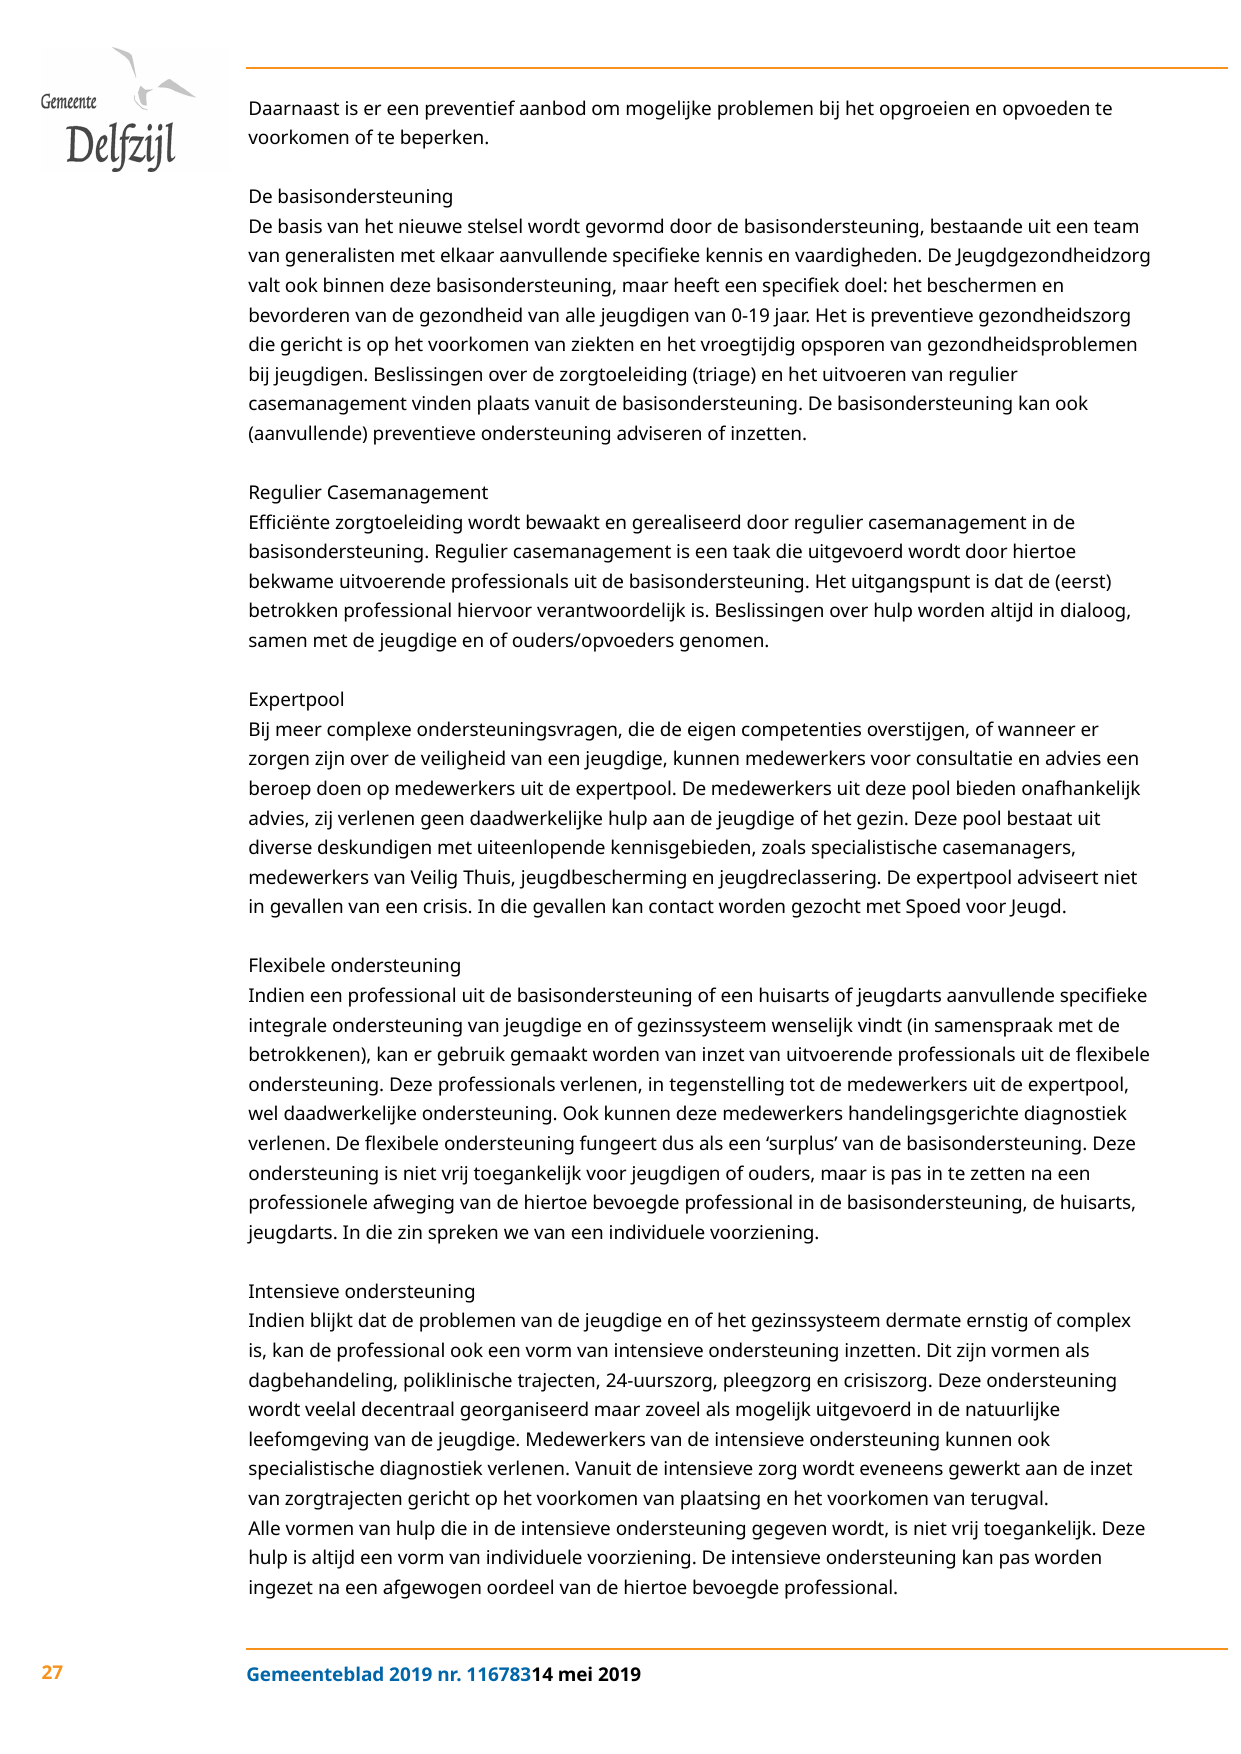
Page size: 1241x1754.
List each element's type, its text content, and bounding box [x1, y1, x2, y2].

text Alle vormen van hulp die in de intensieve ondersteuning gegeven wordt, is niet vrij toegankelijk. Deze hulp is altijd een vorm van individuele voorziening. De intensieve ondersteuning kan pas worden ingezet na een afgewogen oordeel van de hiertoe bevoegde professional. [248, 1515, 1152, 1600]
text Efficiënte zorgtoeleiding wordt bewaakt en gerealiseerd door regulier casemanagement in de basisondersteuning. Regulier casemanagement is een taak die uitgevoerd wordt door hiertoe bekwame uitvoerende professionals uit de basisondersteuning. Het uitgangspunt is dat de (eerst) betrokken professional hiervoor verantwoordelijk is. Beslissingen over hulp worden altijd in dialoog, samen met de jeugdige en of ouders/opvoeders genomen. [248, 509, 1152, 653]
text De basisondersteuning [248, 183, 1152, 209]
picture [41, 47, 231, 172]
text Flexibele ondersteuning [248, 953, 1152, 978]
text Expertpool [248, 686, 1152, 712]
text Bij meer complexe ondersteuningsvragen, die de eigen competenties overstijgen, of wanneer er zorgen zijn over de veiligheid van een jeugdige, kunnen medewerkers voor consultatie en advies een beroep doen op medewerkers uit de expertpool. De medewerkers uit deze pool bieden onafhankelijk advies, zij verlenen geen daadwerkelijke hulp aan de jeugdige of het gezin. Deze pool bestaat uit diverse deskundigen met uiteenlopende kennisgebieden, zoals specialistische casemanagers, medewerkers van Veilig Thuis, jeugdbescherming en jeugdreclassering. De expertpool adviseert niet in gevallen van een crisis. In die gevallen kan contact worden gezocht met Spoed voor Jeugd. [248, 716, 1152, 919]
text Indien blijkt dat de problemen van de jeugdige en of het gezinssysteem dermate ernstig of complex is, kan de professional ook een vorm van intensieve ondersteuning inzetten. Dit zijn vormen als dagbehandeling, poliklinische trajecten, 24-uurszorg, pleegzorg en crisiszorg. Deze ondersteuning wordt veelal decentraal georganiseerd maar zoveel als mogelijk uitgevoerd in de natuurlijke leefomgeving van de jeugdige. Medewerkers van de intensieve ondersteuning kunnen ook specialistische diagnostiek verlenen. Vanuit de intensieve zorg wordt eveneens gewerkt aan de inzet van zorgtrajecten gericht op het voorkomen van plaatsing en het voorkomen van terugval. [248, 1308, 1152, 1511]
text Intensieve ondersteuning [248, 1278, 1152, 1304]
text Regulier Casemanagement [248, 479, 1152, 505]
text Indien een professional uit de basisondersteuning of een huisarts of jeugdarts aanvullende specifieke integrale ondersteuning van jeugdige en of gezinssysteem wenselijk vindt (in samenspraak met de betrokkenen), kan er gebruik gemaakt worden van inzet van uitvoerende professionals uit de flexibele ondersteuning. Deze professionals verlenen, in tegenstelling tot de medewerkers uit de expertpool, wel daadwerkelijke ondersteuning. Ook kunnen deze medewerkers handelingsgerichte diagnostiek verlenen. De flexibele ondersteuning fungeert dus als een ‘surplus’ van de basisondersteuning. Deze ondersteuning is niet vrij toegankelijk voor jeugdigen of ouders, maar is pas in te zetten na een professionele afweging van de hiertoe bevoegde professional in de basisondersteuning, de huisarts, jeugdarts. In die zin spreken we van een individuele voorziening. [248, 982, 1152, 1245]
text De basis van het nieuwe stelsel wordt gevormd door de basisondersteuning, bestaande uit een team van generalisten met elkaar aanvullende specifieke kennis en vaardigheden. De Jeugdgezondheidzorg valt ook binnen deze basisondersteuning, maar heeft een specifiek doel: het beschermen en bevorderen van de gezondheid van alle jeugdigen van 0-19 jaar. Het is preventieve gezondheidszorg die gericht is op het voorkomen van ziekten en het vroegtijdig opsporen van gezondheidsproblemen bij jeugdigen. Beslissingen over de zorgtoeleiding (triage) en het uitvoeren van regulier casemanagement vinden plaats vanuit de basisondersteuning. De basisondersteuning kan ook (aanvullende) preventieve ondersteuning adviseren of inzetten. [248, 213, 1152, 446]
text Daarnaast is er een preventief aanbod om mogelijke problemen bij het opgroeien en opvoeden te voorkomen of te beperken. [248, 95, 1152, 150]
